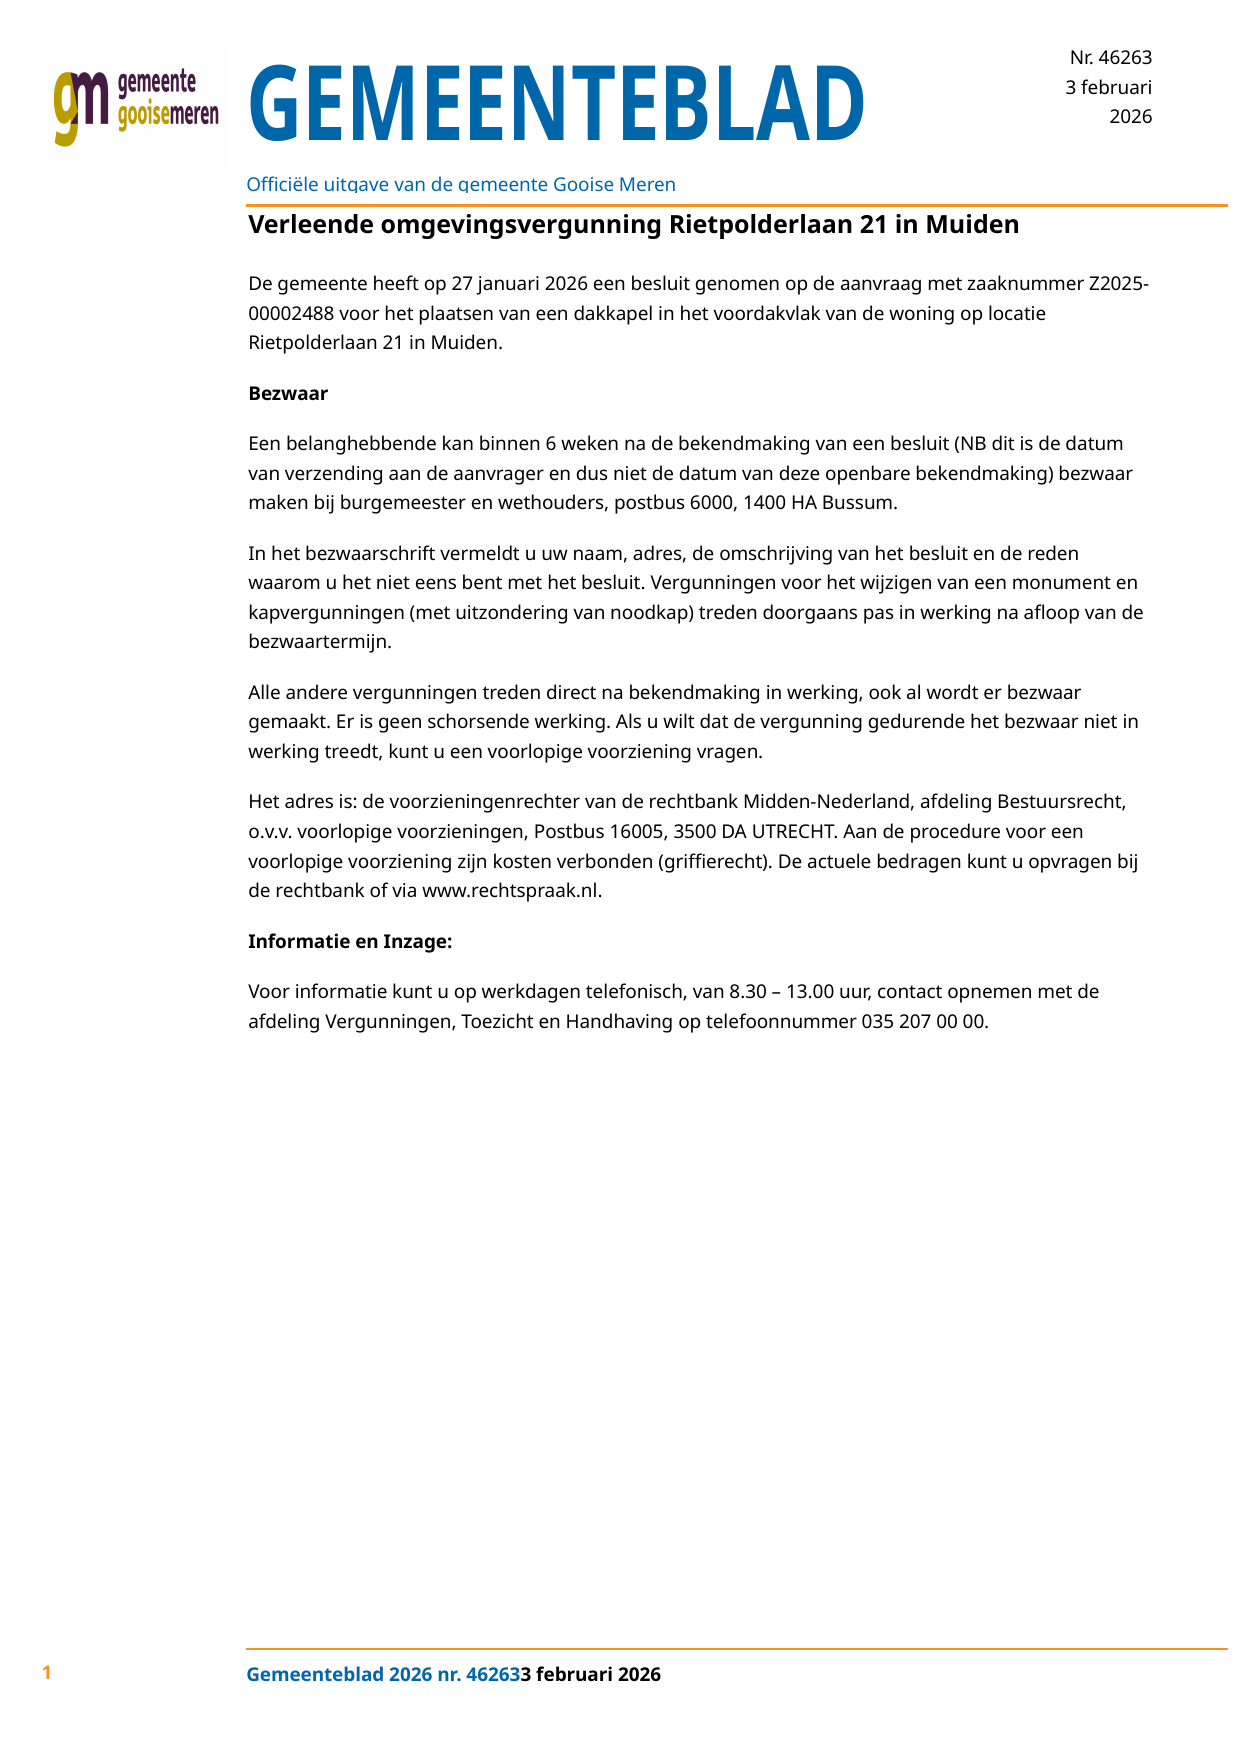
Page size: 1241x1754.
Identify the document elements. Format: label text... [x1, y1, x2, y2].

text Bezwaar [248, 380, 1152, 406]
text Alle andere vergunningen treden direct na bekendmaking in werking, ook al wordt er bezwaar gemaakt. Er is geen schorsende werking. Als u wilt dat de vergunning gedurende het bezwaar niet in werking treedt, kunt u een voorlopige voorziening vragen. [248, 679, 1152, 764]
picture [41, 47, 231, 172]
text Informatie en Inzage: [248, 928, 1152, 953]
text De gemeente heeft op 27 januari 2026 een besluit genomen op de aanvraag met zaaknummer Z2025-00002488 voor het plaatsen van een dakkapel in het voordakvlak van de woning op locatie Rietpolderlaan 21 in Muiden. [248, 270, 1152, 355]
text Het adres is: de voorzieningenrechter van de rechtbank Midden-Nederland, afdeling Bestuursrecht, o.v.v. voorlopige voorzieningen, Postbus 16005, 3500 DA UTRECHT. Aan de procedure voor een voorlopige voorziening zijn kosten verbonden (griffierecht). De actuele bedragen kunt u opvragen bij de rechtbank of via www.rechtspraak.nl. [248, 789, 1152, 903]
text Voor informatie kunt u op werkdagen telefonisch, van 8.30 – 13.00 uur, contact opnemen met de afdeling Vergunningen, Toezicht en Handhaving op telefoonnummer 035 207 00 00. [248, 978, 1152, 1033]
text Verleende omgevingsvergunning Rietpolderlaan 21 in Muiden [248, 207, 1152, 241]
text Een belanghebbende kan binnen 6 weken na de bekendmaking van een besluit (NB dit is de datum van verzending aan de aanvrager en dus niet de datum van deze openbare bekendmaking) bezwaar maken bij burgemeester en wethouders, postbus 6000, 1400 HA Bussum. [248, 430, 1152, 515]
text In het bezwaarschrift vermeldt u uw naam, adres, de omschrijving van het besluit en de reden waarom u het niet eens bent met het besluit. Vergunningen voor het wijzigen van een monument en kapvergunningen (met uitzondering van noodkap) treden doorgaans pas in werking na afloop van de bezwaartermijn. [248, 540, 1152, 654]
